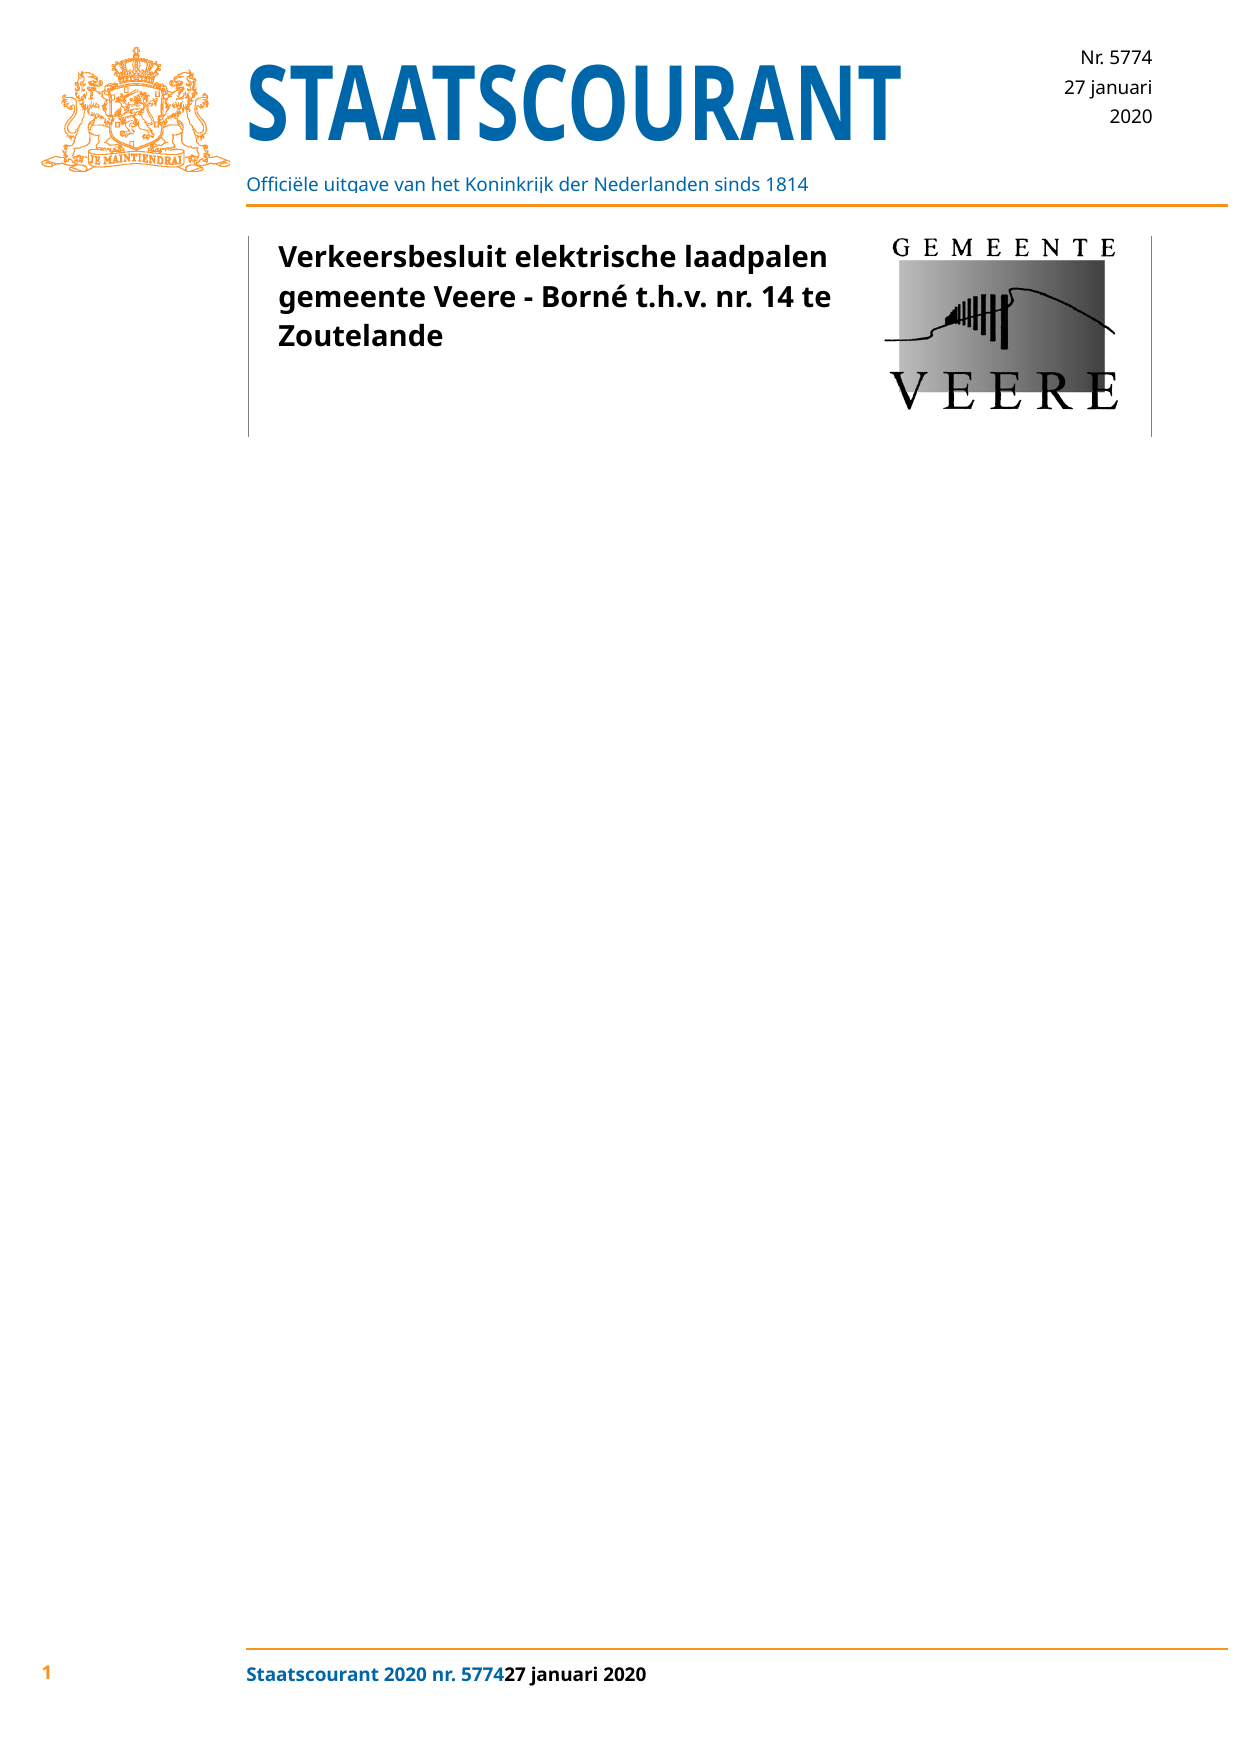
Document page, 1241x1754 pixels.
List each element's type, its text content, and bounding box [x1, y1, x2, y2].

picture [41, 47, 231, 172]
table_header [850, 236, 1151, 437]
table_header Verkeersbesluit elektrische laadpalen gemeente Veere - Borné t.h.v. nr. 14 te Zoutelande [249, 236, 850, 437]
picture [882, 236, 1119, 411]
